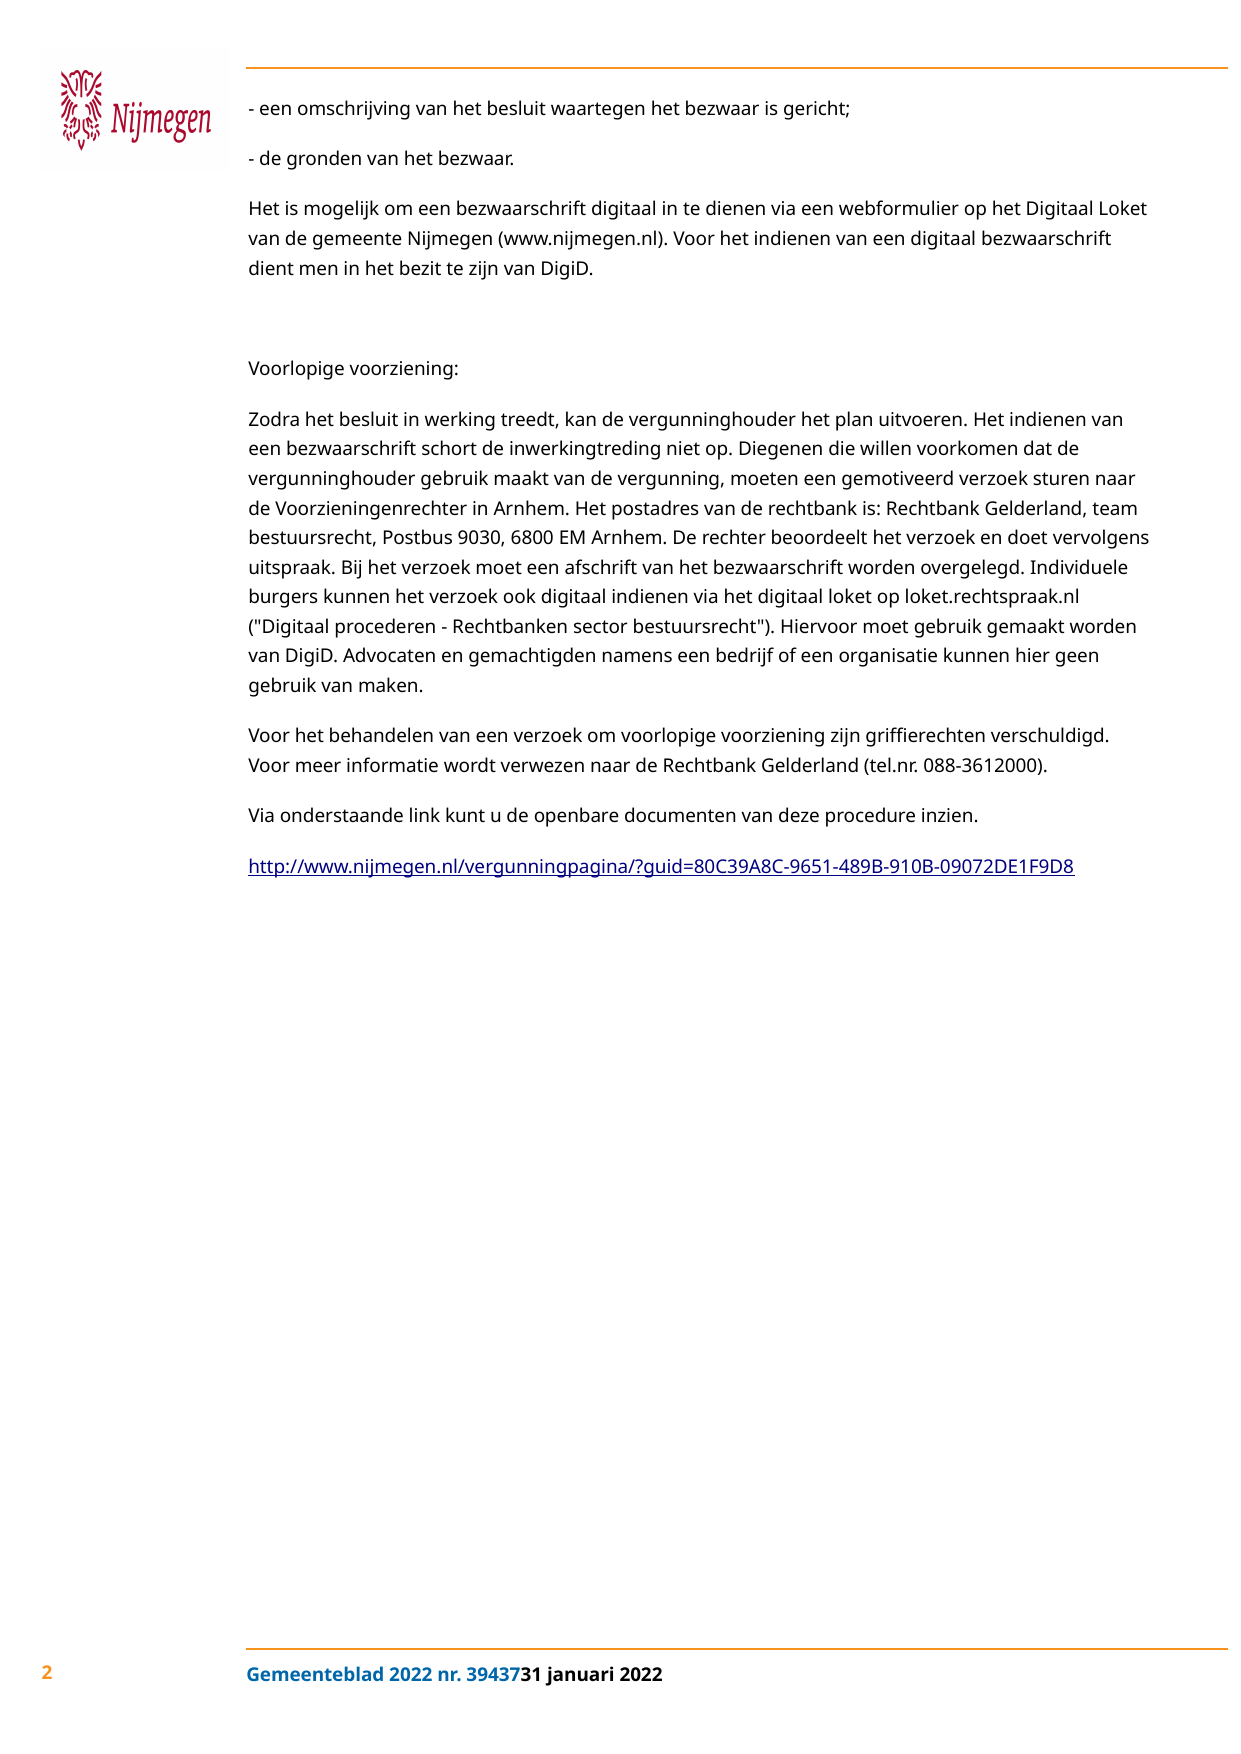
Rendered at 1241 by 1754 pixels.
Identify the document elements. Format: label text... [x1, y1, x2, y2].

text - de gronden van het bezwaar. [248, 145, 1152, 171]
text Voor het behandelen van een verzoek om voorlopige voorziening zijn griffierechten verschuldigd. Voor meer informatie wordt verwezen naar de Rechtbank Gelderland (tel.nr. 088-3612000). [248, 723, 1152, 778]
text - een omschrijving van het besluit waartegen het bezwaar is gericht; [248, 95, 1152, 121]
text http://www.nijmegen.nl/vergunningpagina/?guid=80C39A8C-9651-489B-910B-09072DE1F9D8 [248, 853, 1152, 879]
text Zodra het besluit in werking treedt, kan de vergunninghouder het plan uitvoeren. Het indienen van een bezwaarschrift schort de inwerkingtreding niet op. Diegenen die willen voorkomen dat de vergunninghouder gebruik maakt van de vergunning, moeten een gemotiveerd verzoek sturen naar de Voorzieningenrechter in Arnhem. Het postadres van de rechtbank is: Rechtbank Gelderland, team bestuursrecht, Postbus 9030, 6800 EM Arnhem. De rechter beoordeelt het verzoek en doet vervolgens uitspraak. Bij het verzoek moet een afschrift van het bezwaarschrift worden overgelegd. Individuele burgers kunnen het verzoek ook digitaal indienen via het digitaal loket op loket.rechtspraak.nl ("Digitaal procederen - Rechtbanken sector bestuursrecht"). Hiervoor moet gebruik gemaakt worden van DigiD. Advocaten en gemachtigden namens een bedrijf of een organisatie kunnen hier geen gebruik van maken. [248, 406, 1152, 698]
picture [41, 47, 231, 172]
text Het is mogelijk om een bezwaarschrift digitaal in te dienen via een webformulier op het Digitaal Loket van de gemeente Nijmegen (www.nijmegen.nl). Voor het indienen van een digitaal bezwaarschrift dient men in het bezit te zijn van DigiD. [248, 196, 1152, 281]
text Voorlopige voorziening: [248, 356, 1152, 381]
text Via onderstaande link kunt u de openbare documenten van deze procedure inzien. [248, 803, 1152, 828]
